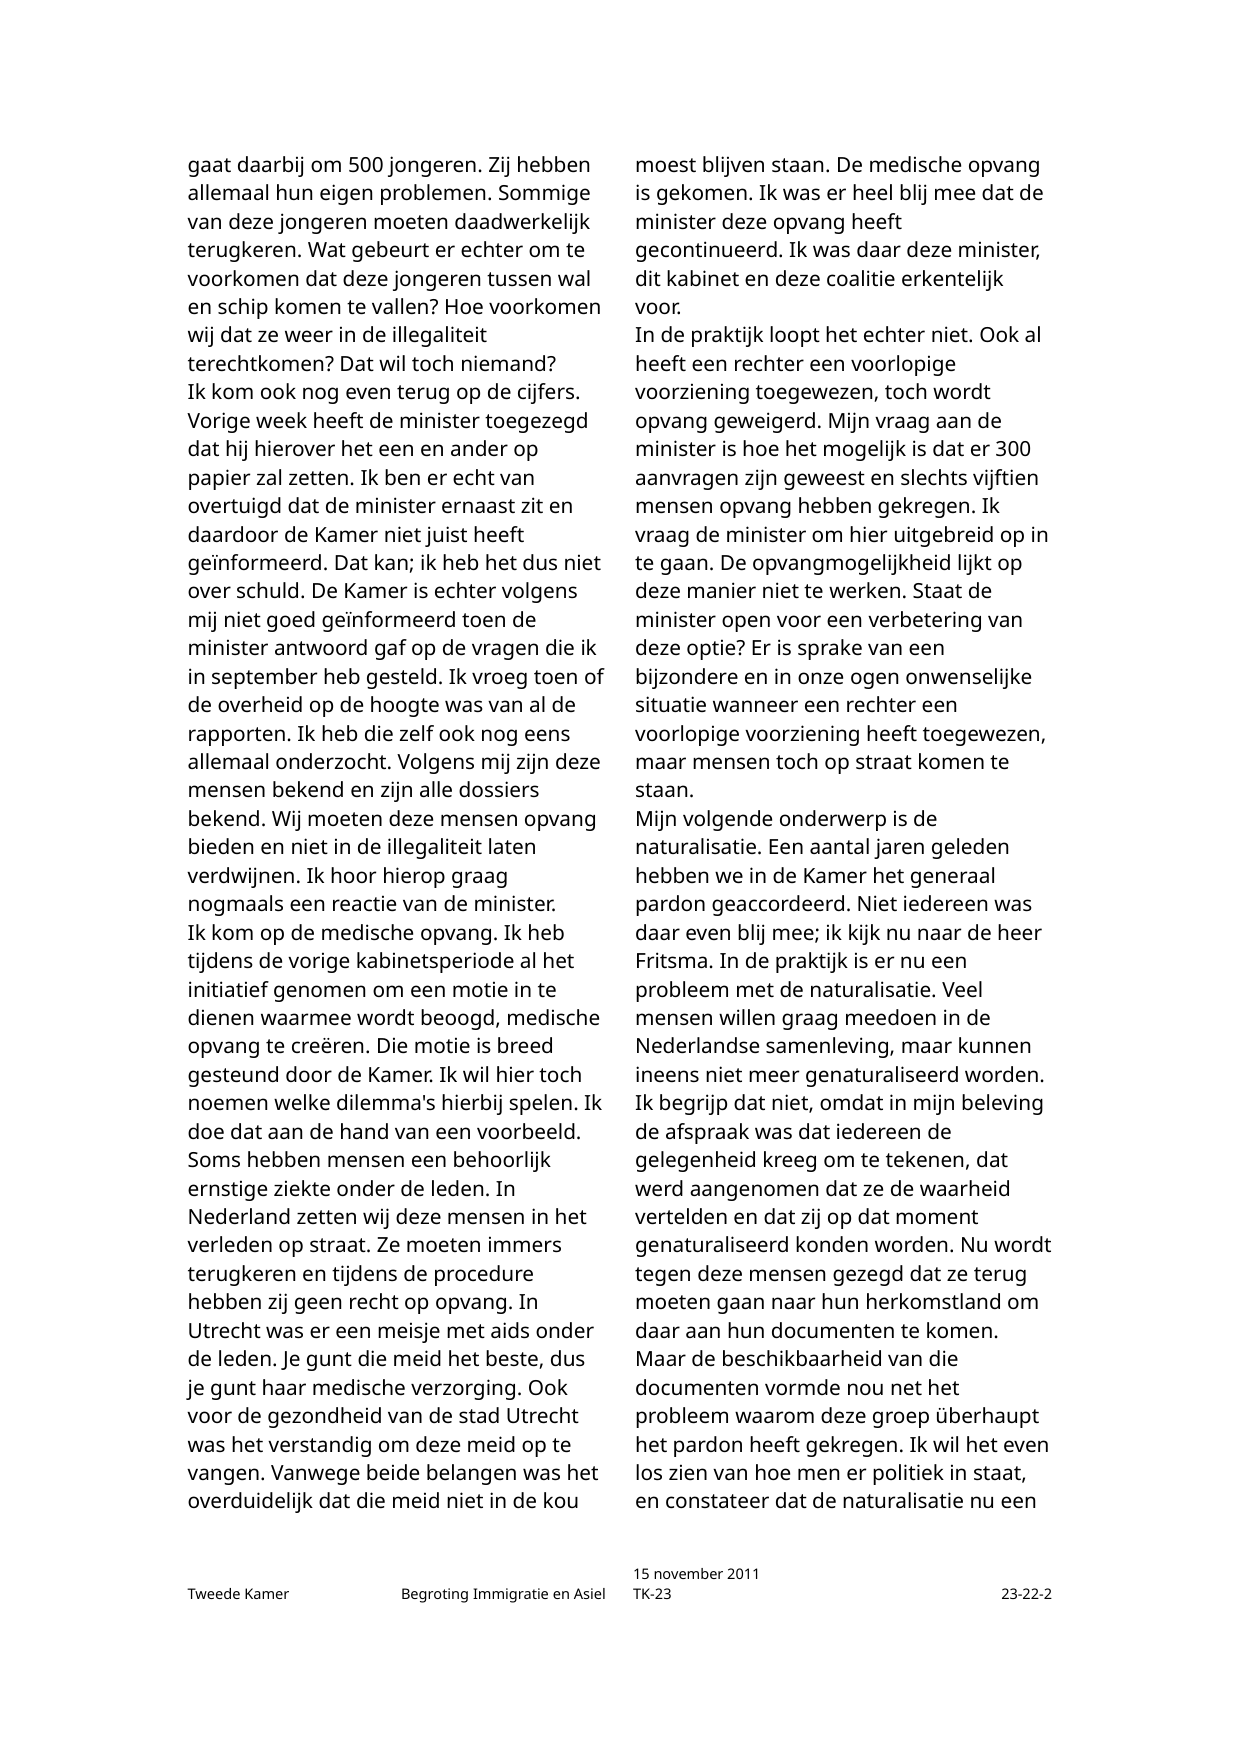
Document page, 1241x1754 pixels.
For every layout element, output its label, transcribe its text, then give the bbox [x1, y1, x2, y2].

text In de praktijk loopt het echter niet. Ook al heeft een rechter een voorlopige voorziening toegewezen, toch wordt opvang geweigerd. Mijn vraag aan de minister is hoe het mogelijk is dat er 300 aanvragen zijn geweest en slechts vijftien mensen opvang hebben gekregen. Ik vraag de minister om hier uitgebreid op in te gaan. De opvangmogelijkheid lijkt op deze manier niet te werken. Staat de minister open voor een verbetering van deze optie? Er is sprake van een bijzondere en in onze ogen onwenselijke situatie wanneer een rechter een voorlopige voorziening heeft toegewezen, maar mensen toch op straat komen te staan. [635, 321, 1053, 804]
text Mijn volgende onderwerp is de naturalisatie. Een aantal jaren geleden hebben we in de Kamer het generaal pardon geaccordeerd. Niet iedereen was daar even blij mee; ik kijk nu naar de heer Fritsma. In de praktijk is er nu een probleem met de naturalisatie. Veel mensen willen graag meedoen in de Nederlandse samenleving, maar kunnen ineens niet meer genaturaliseerd worden. Ik begrijp dat niet, omdat in mijn beleving de afspraak was dat iedereen de gelegenheid kreeg om te tekenen, dat werd aangenomen dat ze de waarheid vertelden en dat zij op dat moment genaturaliseerd konden worden. Nu wordt tegen deze mensen gezegd dat ze terug moeten gaan naar hun herkomstland om daar aan hun documenten te komen. Maar de beschikbaarheid van die documenten vormde nou net het probleem waarom deze groep überhaupt het pardon heeft gekregen. Ik wil het even los zien van hoe men er politiek in staat, en constateer dat de naturalisatie nu een [635, 804, 1053, 1515]
text Ik kom op de medische opvang. Ik heb tijdens de vorige kabinetsperiode al het initiatief genomen om een motie in te dienen waarmee wordt beoogd, medische opvang te creëren. Die motie is breed gesteund door de Kamer. Ik wil hier toch noemen welke dilemma's hierbij spelen. Ik doe dat aan de hand van een voorbeeld. Soms hebben mensen een behoorlijk ernstige ziekte onder de leden. In Nederland zetten wij deze mensen in het verleden op straat. Ze moeten immers terugkeren en tijdens de procedure hebben zij geen recht op opvang. In Utrecht was er een meisje met aids onder de leden. Je gunt die meid het beste, dus je gunt haar medische verzorging. Ook voor de gezondheid van de stad Utrecht was het verstandig om deze meid op te vangen. Vanwege beide belangen was het overduidelijk dat die meid niet in de kou [187, 918, 605, 1515]
text Ik kom ook nog even terug op de cijfers. Vorige week heeft de minister toegezegd dat hij hierover het een en ander op papier zal zetten. Ik ben er echt van overtuigd dat de minister ernaast zit en daardoor de Kamer niet juist heeft geïnformeerd. Dat kan; ik heb het dus niet over schuld. De Kamer is echter volgens mij niet goed geïnformeerd toen de minister antwoord gaf op de vragen die ik in september heb gesteld. Ik vroeg toen of de overheid op de hoogte was van al de rapporten. Ik heb die zelf ook nog eens allemaal onderzocht. Volgens mij zijn deze mensen bekend en zijn alle dossiers bekend. Wij moeten deze mensen opvang bieden en niet in de illegaliteit laten verdwijnen. Ik hoor hierop graag nogmaals een reactie van de minister. [187, 377, 605, 918]
text moest blijven staan. De medische opvang is gekomen. Ik was er heel blij mee dat de minister deze opvang heeft gecontinueerd. Ik was daar deze minister, dit kabinet en deze coalitie erkentelijk voor. [635, 150, 1053, 321]
text gaat daarbij om 500 jongeren. Zij hebben allemaal hun eigen problemen. Sommige van deze jongeren moeten daadwerkelijk terugkeren. Wat gebeurt er echter om te voorkomen dat deze jongeren tussen wal en schip komen te vallen? Hoe voorkomen wij dat ze weer in de illegaliteit terechtkomen? Dat wil toch niemand? [187, 150, 605, 377]
